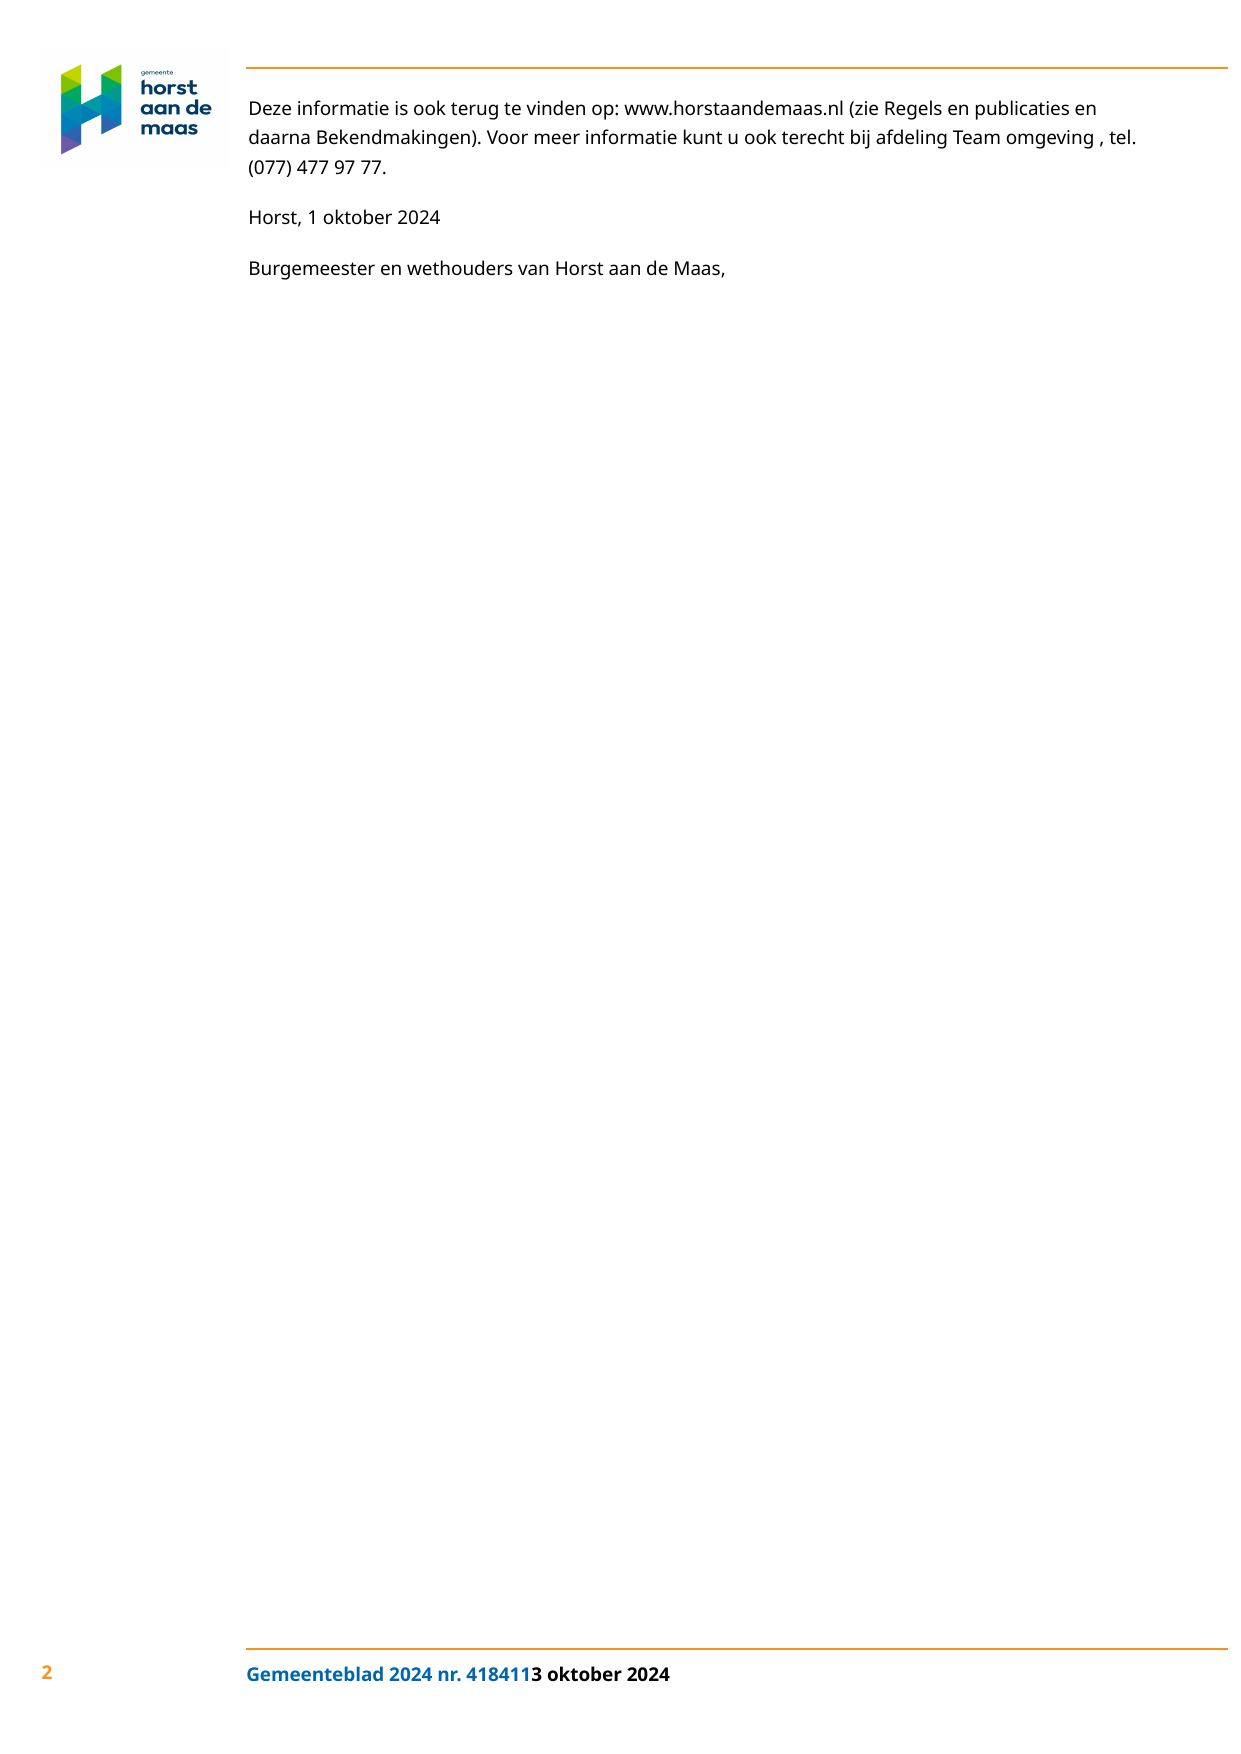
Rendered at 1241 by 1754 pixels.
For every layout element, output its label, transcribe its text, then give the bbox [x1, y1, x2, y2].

text Horst, 1 oktober 2024 [248, 204, 1152, 230]
picture [41, 47, 231, 172]
text Burgemeester en wethouders van Horst aan de Maas, [248, 255, 1152, 281]
text Deze informatie is ook terug te vinden op: www.horstaandemaas.nl (zie Regels en publicaties en daarna Bekendmakingen). Voor meer informatie kunt u ook terecht bij afdeling Team omgeving , tel. (077) 477 97 77. [248, 95, 1152, 180]
